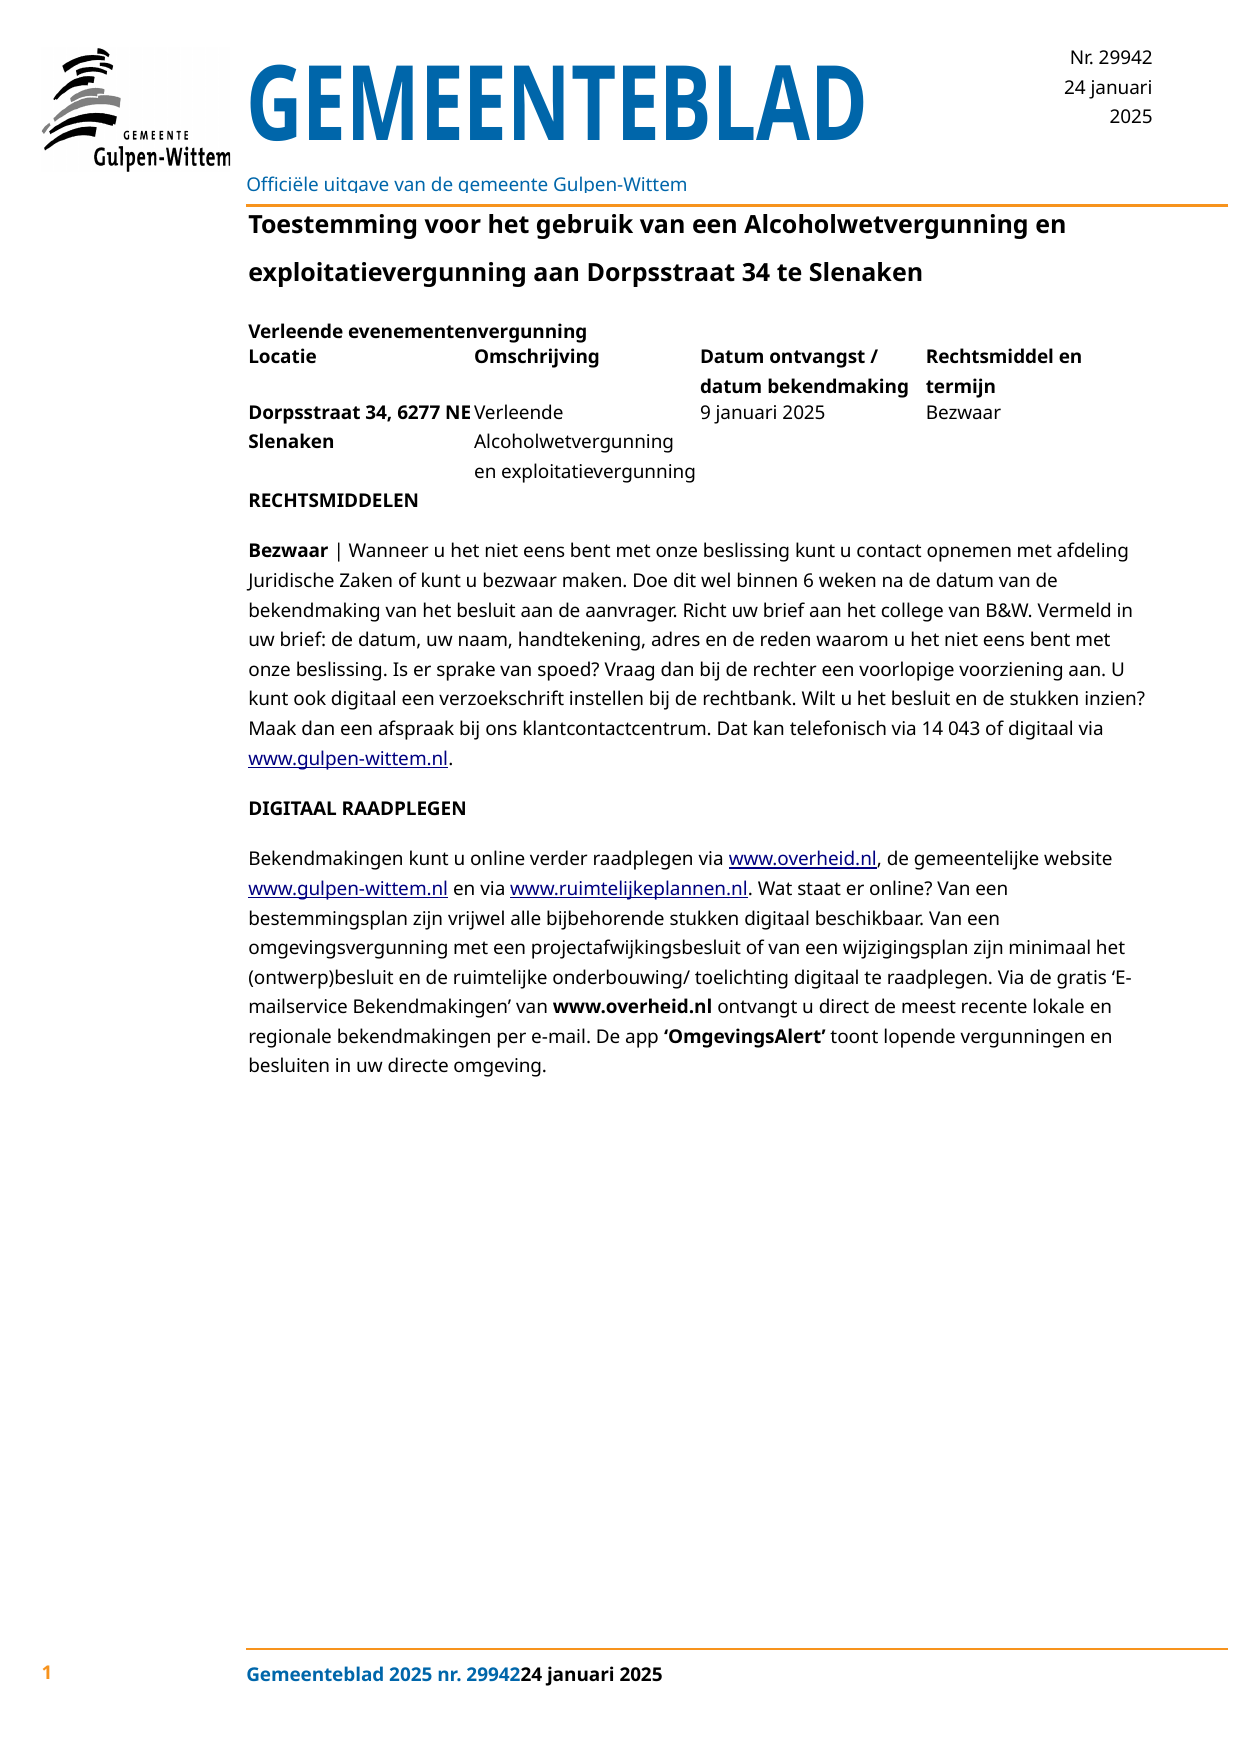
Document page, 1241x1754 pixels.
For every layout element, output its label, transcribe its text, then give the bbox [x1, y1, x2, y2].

table_header Verleende evenementenvergunning [248, 318, 1152, 344]
text DIGITAAL RAADPLEGEN [248, 795, 1152, 821]
table_cell Datum ontvangst / datum bekendmaking [700, 344, 926, 399]
table_cell Rechtsmiddel en termijn [926, 344, 1152, 399]
table_cell Locatie [248, 344, 474, 399]
picture [41, 47, 231, 172]
table_cell Omschrijving [474, 344, 700, 399]
table_cell Verleende Alcoholwetvergunning en exploitatievergunning [474, 399, 700, 484]
text RECHTSMIDDELEN [248, 487, 1152, 513]
text Bekendmakingen kunt u online verder raadplegen via www.overheid.nl, de gemeentelijke website www.gulpen-wittem.nl en via www.ruimtelijkeplannen.nl. Wat staat er online? Van een bestemmingsplan zijn vrijwel alle bijbehorende stukken digitaal beschikbaar. Van een omgevingsvergunning met een projectafwijkingsbesluit of van een wijzigingsplan zijn minimaal het (ontwerp)besluit en de ruimtelijke onderbouwing/ toelichting digitaal te raadplegen. Via de gratis ‘E-mailservice Bekendmakingen’ van www.overheid.nl ontvangt u direct de meest recente lokale en regionale bekendmakingen per e-mail. De app ‘OmgevingsAlert’ toont lopende vergunningen en besluiten in uw directe omgeving. [248, 846, 1152, 1078]
text Toestemming voor het gebruik van een Alcoholwetvergunning en exploitatievergunning aan Dorpsstraat 34 te Slenaken [248, 207, 1152, 288]
table_cell Dorpsstraat 34, 6277 NE Slenaken [248, 399, 474, 484]
text Bezwaar | Wanneer u het niet eens bent met onze beslissing kunt u contact opnemen met afdeling Juridische Zaken of kunt u bezwaar maken. Doe dit wel binnen 6 weken na de datum van de bekendmaking van het besluit aan de aanvrager. Richt uw brief aan het college van B&W. Vermeld in uw brief: de datum, uw naam, handtekening, adres en de reden waarom u het niet eens bent met onze beslissing. Is er sprake van spoed? Vraag dan bij de rechter een voorlopige voorziening aan. U kunt ook digitaal een verzoekschrift instellen bij de rechtbank. Wilt u het besluit en de stukken inzien? Maak dan een afspraak bij ons klantcontactcentrum. Dat kan telefonisch via 14 043 of digitaal via www.gulpen-wittem.nl. [248, 538, 1152, 770]
table_cell 9 januari 2025 [700, 399, 926, 484]
table_cell Bezwaar [926, 399, 1152, 484]
